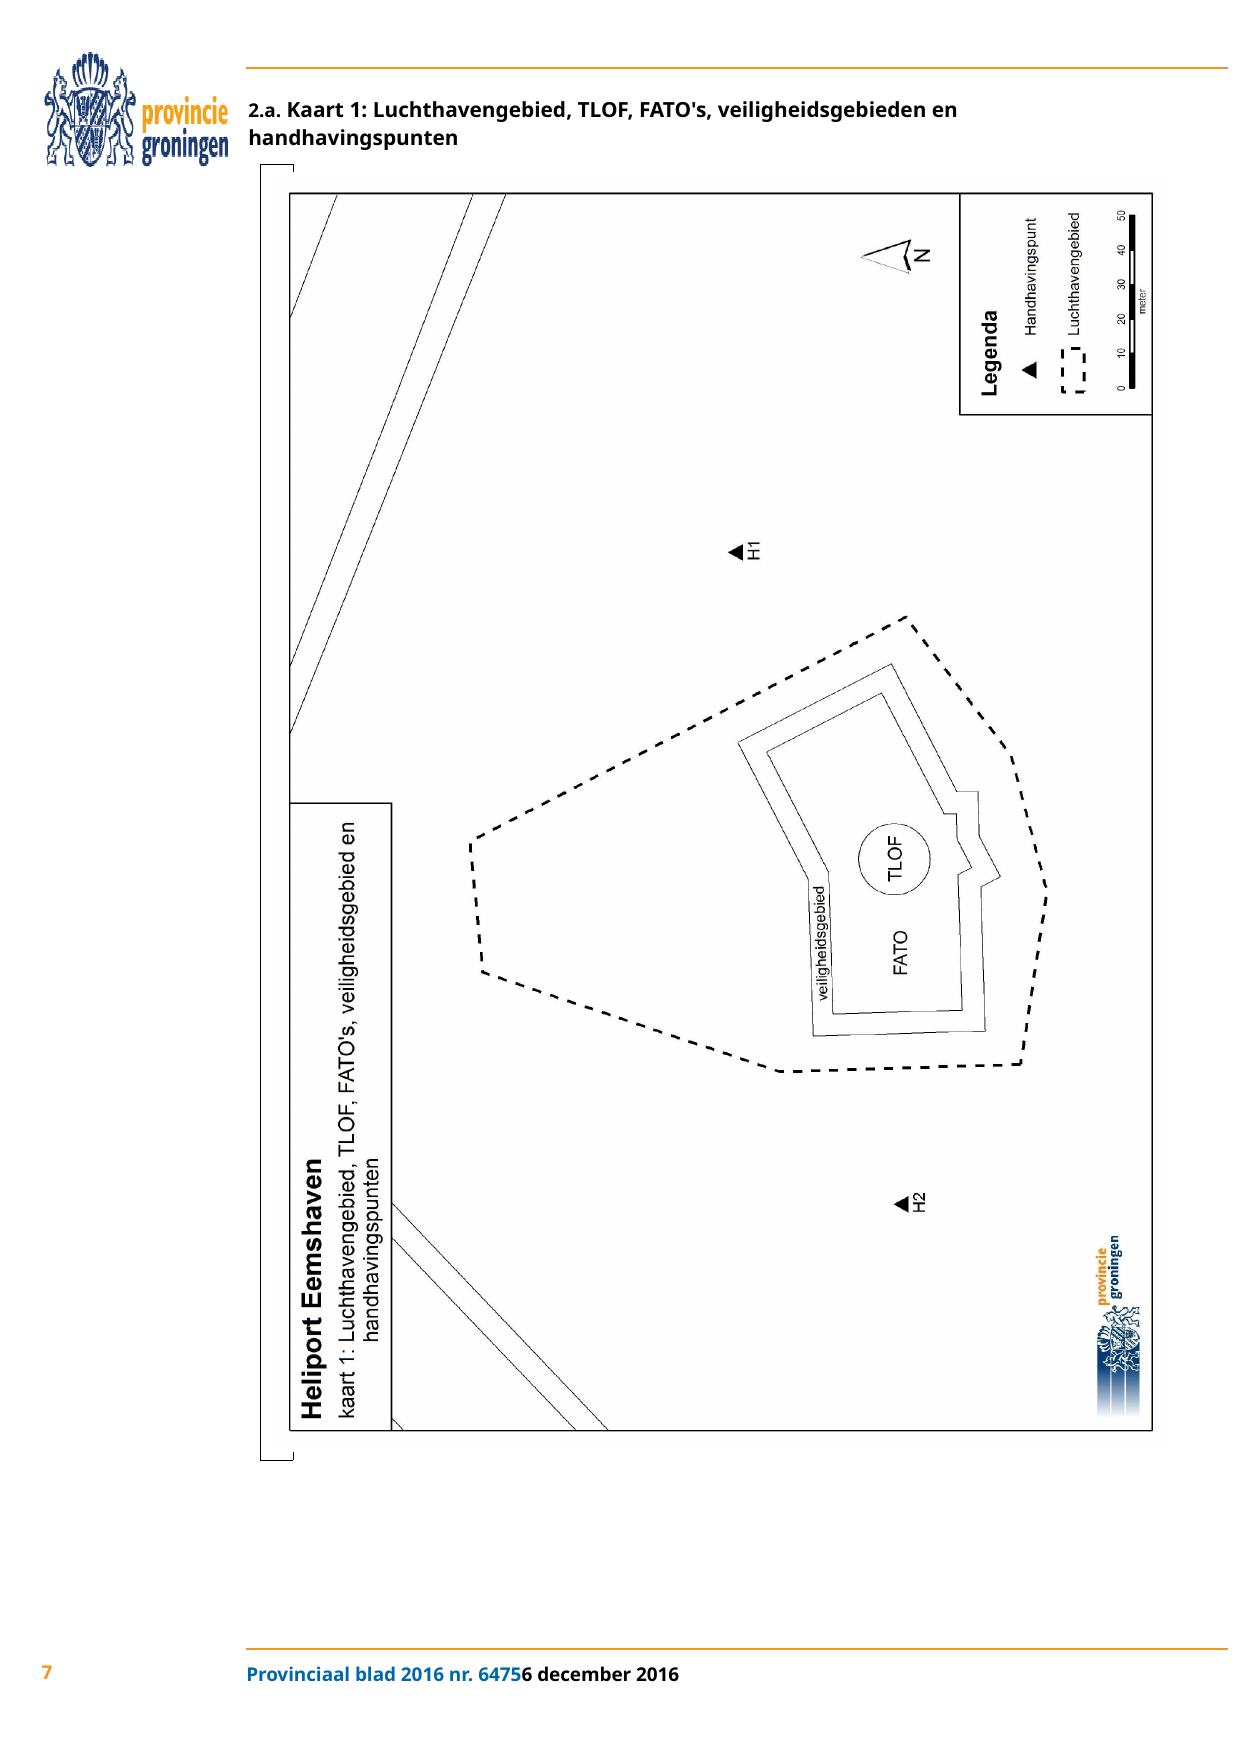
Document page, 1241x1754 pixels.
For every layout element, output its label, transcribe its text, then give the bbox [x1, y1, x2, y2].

picture [268, 172, 1173, 1452]
text 2.a. Kaart 1: Luchthavengebied, TLOF, FATO's, veiligheidsgebieden en handhavingspunten [248, 95, 1152, 152]
picture [41, 47, 231, 172]
